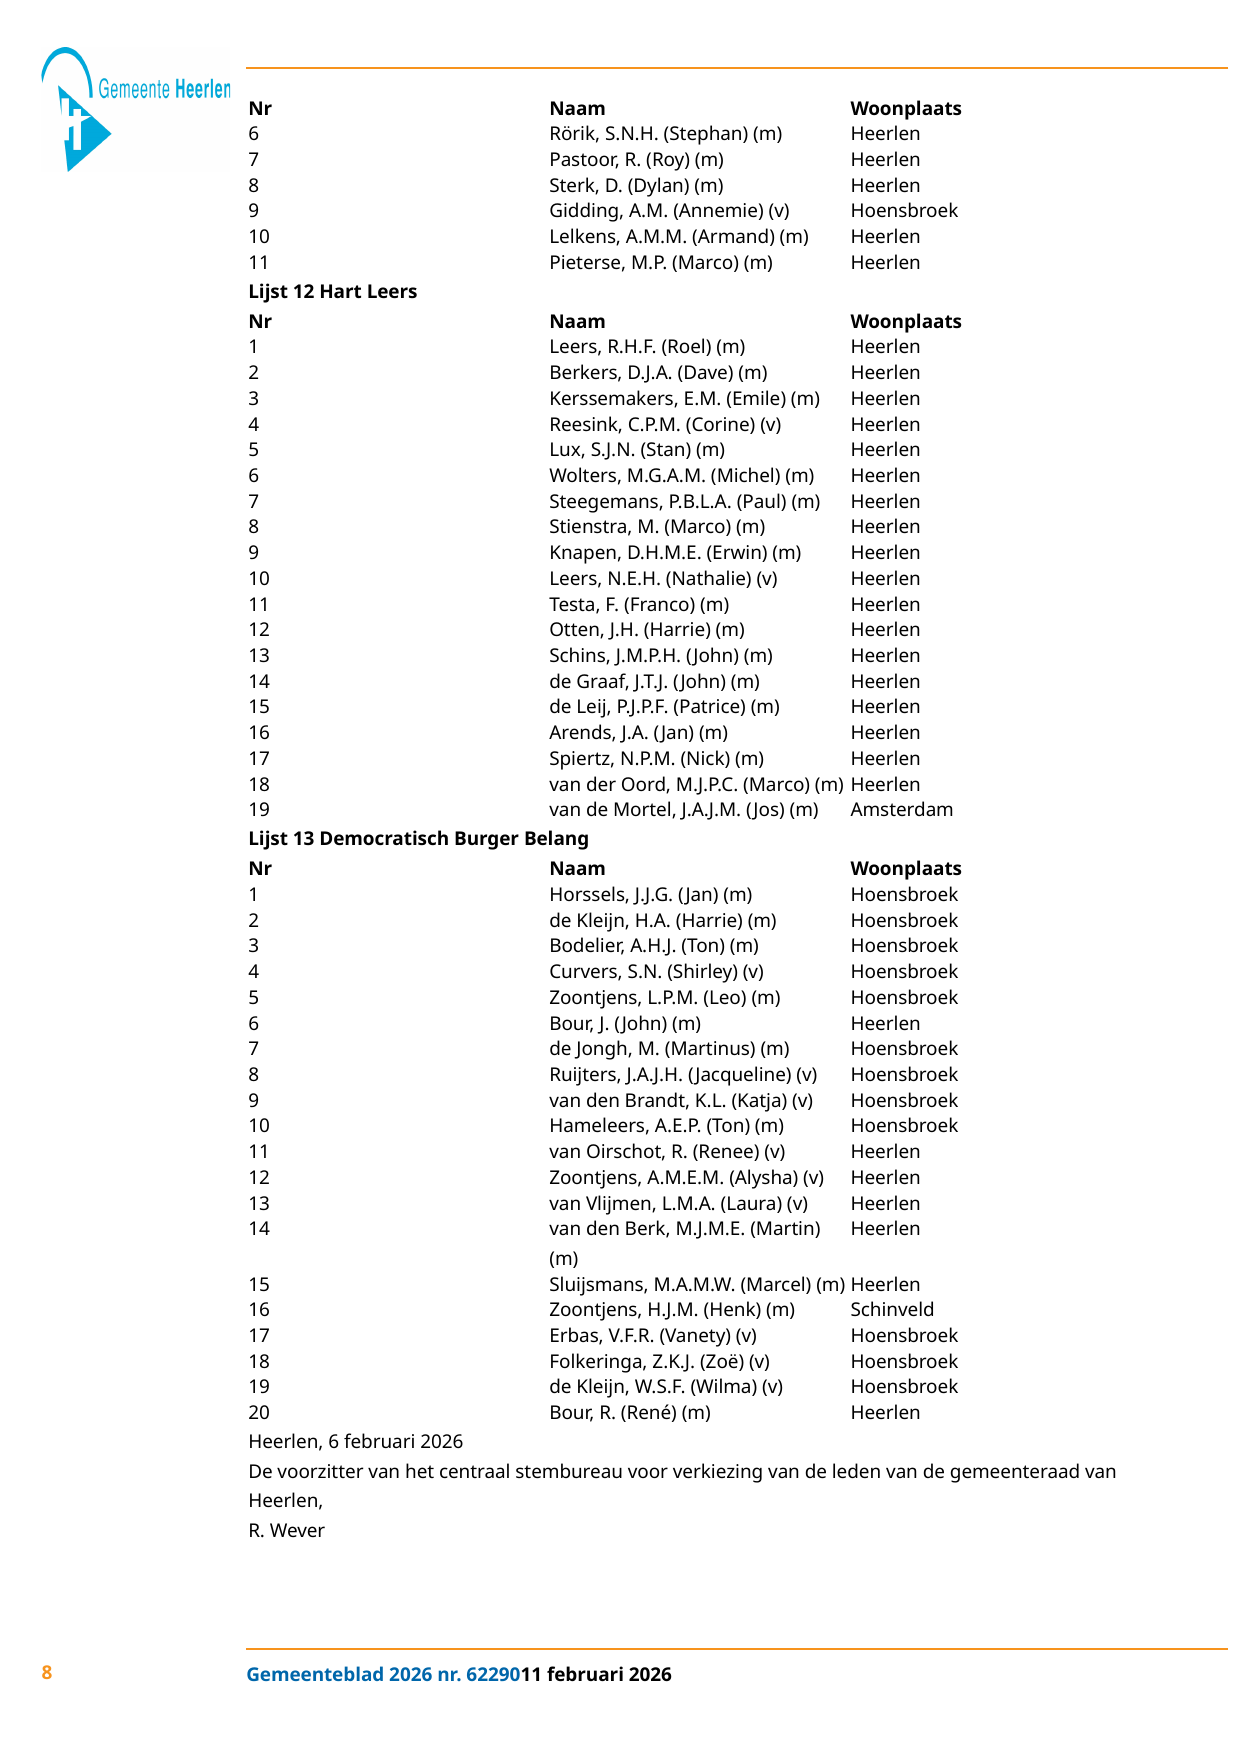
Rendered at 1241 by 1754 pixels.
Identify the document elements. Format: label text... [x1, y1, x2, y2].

text Lijst 12 Hart Leers [248, 278, 1152, 304]
table_cell Heerlen [850, 436, 1152, 462]
table_cell Hoensbroek [850, 1374, 1152, 1399]
table_cell 10 [248, 224, 549, 249]
table_cell 4 [248, 958, 549, 984]
table_cell Heerlen [850, 745, 1152, 771]
table_cell Hoensbroek [850, 1322, 1152, 1348]
table_cell Pastoor, R. (Roy) (m) [549, 146, 850, 172]
table_cell Schinveld [850, 1297, 1152, 1322]
table_cell Heerlen [850, 539, 1152, 565]
table_cell Heerlen [850, 1271, 1152, 1297]
table_cell Curvers, S.N. (Shirley) (v) [549, 958, 850, 984]
table_cell Leers, R.H.F. (Roel) (m) [549, 334, 850, 359]
table_cell 20 [248, 1400, 549, 1425]
table_cell Pieterse, M.P. (Marco) (m) [549, 249, 850, 275]
table_cell Heerlen [850, 694, 1152, 719]
table_cell Hoensbroek [850, 1061, 1152, 1087]
table_cell 11 [248, 1138, 549, 1164]
table_cell 15 [248, 1271, 549, 1297]
table_cell 14 [248, 668, 549, 694]
table_cell Knapen, D.H.M.E. (Erwin) (m) [549, 539, 850, 565]
table_cell Zoontjens, H.J.M. (Henk) (m) [549, 1297, 850, 1322]
table_cell Kerssemakers, E.M. (Emile) (m) [549, 385, 850, 411]
table_cell Heerlen [850, 488, 1152, 514]
table_cell Bodelier, A.H.J. (Ton) (m) [549, 933, 850, 958]
table_cell van der Oord, M.J.P.C. (Marco) (m) [549, 771, 850, 797]
table_header Naam [549, 95, 850, 121]
table_cell 19 [248, 1374, 549, 1399]
table_cell 9 [248, 198, 549, 223]
table_cell 17 [248, 1322, 549, 1348]
table_cell 17 [248, 745, 549, 771]
table_cell Heerlen [850, 1010, 1152, 1035]
table_cell van den Berk, M.J.M.E. (Martin) (m) [549, 1216, 850, 1271]
picture [41, 47, 231, 172]
table_cell Ruijters, J.A.J.H. (Jacqueline) (v) [549, 1061, 850, 1087]
table_header Naam [549, 308, 850, 333]
table_cell Heerlen [850, 1190, 1152, 1216]
table_cell Amsterdam [850, 797, 1152, 822]
table_cell Sterk, D. (Dylan) (m) [549, 172, 850, 198]
table_cell 6 [248, 121, 549, 146]
table_cell van de Mortel, J.A.J.M. (Jos) (m) [549, 797, 850, 822]
table_cell Heerlen [850, 224, 1152, 249]
table_cell 10 [248, 565, 549, 591]
table_cell 5 [248, 984, 549, 1010]
table_cell Hoensbroek [850, 1035, 1152, 1061]
table_cell van den Brandt, K.L. (Katja) (v) [549, 1087, 850, 1113]
table_cell Zoontjens, A.M.E.M. (Alysha) (v) [549, 1164, 850, 1190]
table_cell Stienstra, M. (Marco) (m) [549, 514, 850, 539]
table_header Woonplaats [850, 855, 1152, 881]
table_cell 16 [248, 720, 549, 745]
table_cell Lux, S.J.N. (Stan) (m) [549, 436, 850, 462]
table_cell Hoensbroek [850, 1087, 1152, 1113]
table_cell Heerlen [850, 642, 1152, 668]
table_cell Bour, R. (René) (m) [549, 1400, 850, 1425]
table_cell Reesink, C.P.M. (Corine) (v) [549, 411, 850, 436]
table_cell de Kleijn, W.S.F. (Wilma) (v) [549, 1374, 850, 1399]
table_cell Lelkens, A.M.M. (Armand) (m) [549, 224, 850, 249]
table_cell de Graaf, J.T.J. (John) (m) [549, 668, 850, 694]
table_cell Hoensbroek [850, 881, 1152, 907]
table_cell Heerlen [850, 249, 1152, 275]
table_cell Erbas, V.F.R. (Vanety) (v) [549, 1322, 850, 1348]
table_header Nr [248, 95, 549, 121]
table_cell 11 [248, 249, 549, 275]
table_cell 12 [248, 1164, 549, 1190]
table_cell 19 [248, 797, 549, 822]
table_cell Hoensbroek [850, 198, 1152, 223]
table_cell 5 [248, 436, 549, 462]
table_cell Folkeringa, Z.K.J. (Zoë) (v) [549, 1348, 850, 1374]
table_cell Heerlen [850, 359, 1152, 385]
table_cell Heerlen [850, 172, 1152, 198]
table_header Nr [248, 855, 549, 881]
table_cell Hoensbroek [850, 1113, 1152, 1138]
table_cell 13 [248, 642, 549, 668]
table_cell 4 [248, 411, 549, 436]
table_cell Heerlen [850, 1138, 1152, 1164]
table_cell 8 [248, 172, 549, 198]
table_cell Heerlen [850, 771, 1152, 797]
table_cell Bour, J. (John) (m) [549, 1010, 850, 1035]
table_cell Arends, J.A. (Jan) (m) [549, 720, 850, 745]
table_cell Heerlen [850, 462, 1152, 488]
table_cell 1 [248, 334, 549, 359]
table_header Woonplaats [850, 95, 1152, 121]
table_cell 1 [248, 881, 549, 907]
table_cell Heerlen [850, 668, 1152, 694]
table_cell Hoensbroek [850, 907, 1152, 932]
table_cell Heerlen [850, 146, 1152, 172]
table_cell 18 [248, 771, 549, 797]
table_cell 2 [248, 359, 549, 385]
table_cell 16 [248, 1297, 549, 1322]
table_cell de Leij, P.J.P.F. (Patrice) (m) [549, 694, 850, 719]
table_cell Zoontjens, L.P.M. (Leo) (m) [549, 984, 850, 1010]
table_cell Heerlen [850, 1216, 1152, 1271]
table_cell 11 [248, 591, 549, 617]
table_cell Hoensbroek [850, 958, 1152, 984]
table_cell Heerlen [850, 411, 1152, 436]
table_cell Gidding, A.M. (Annemie) (v) [549, 198, 850, 223]
table_cell Horssels, J.J.G. (Jan) (m) [549, 881, 850, 907]
table_cell Heerlen [850, 1164, 1152, 1190]
table_cell 7 [248, 146, 549, 172]
table_cell Heerlen [850, 720, 1152, 745]
table_cell Berkers, D.J.A. (Dave) (m) [549, 359, 850, 385]
table_cell Leers, N.E.H. (Nathalie) (v) [549, 565, 850, 591]
table_cell Spiertz, N.P.M. (Nick) (m) [549, 745, 850, 771]
table_cell 7 [248, 1035, 549, 1061]
table_cell 12 [248, 617, 549, 642]
table_cell 18 [248, 1348, 549, 1374]
table_header Naam [549, 855, 850, 881]
table_cell 8 [248, 1061, 549, 1087]
table_cell 9 [248, 1087, 549, 1113]
table_cell van Oirschot, R. (Renee) (v) [549, 1138, 850, 1164]
table_cell 15 [248, 694, 549, 719]
table_cell de Kleijn, H.A. (Harrie) (m) [549, 907, 850, 932]
table_cell Heerlen [850, 334, 1152, 359]
table_cell 2 [248, 907, 549, 932]
table_cell Heerlen [850, 121, 1152, 146]
table_cell 3 [248, 385, 549, 411]
table_cell Heerlen [850, 591, 1152, 617]
table_cell Steegemans, P.B.L.A. (Paul) (m) [549, 488, 850, 514]
table_cell Heerlen [850, 1400, 1152, 1425]
table_cell de Jongh, M. (Martinus) (m) [549, 1035, 850, 1061]
table_cell Heerlen [850, 514, 1152, 539]
table_cell 13 [248, 1190, 549, 1216]
table_cell Otten, J.H. (Harrie) (m) [549, 617, 850, 642]
table_cell 9 [248, 539, 549, 565]
table_cell Sluijsmans, M.A.M.W. (Marcel) (m) [549, 1271, 850, 1297]
table_cell 6 [248, 1010, 549, 1035]
table_cell 6 [248, 462, 549, 488]
table_cell 10 [248, 1113, 549, 1138]
table_cell Hoensbroek [850, 1348, 1152, 1374]
table_cell Hoensbroek [850, 984, 1152, 1010]
text R. Wever [248, 1517, 1152, 1543]
table_cell 8 [248, 514, 549, 539]
picture [41, 47, 59, 70]
table_cell Heerlen [850, 617, 1152, 642]
text De voorzitter van het centraal stembureau voor verkiezing van de leden van de gemeenteraad van Heerlen, [248, 1458, 1152, 1513]
text Lijst 13 Democratisch Burger Belang [248, 826, 1152, 851]
table_header Woonplaats [850, 308, 1152, 333]
table_cell Rörik, S.N.H. (Stephan) (m) [549, 121, 850, 146]
table_cell 14 [248, 1216, 549, 1271]
table_cell Testa, F. (Franco) (m) [549, 591, 850, 617]
table_cell Hameleers, A.E.P. (Ton) (m) [549, 1113, 850, 1138]
table_cell Hoensbroek [850, 933, 1152, 958]
text Heerlen, 6 februari 2026 [248, 1428, 1152, 1454]
table_cell Heerlen [850, 385, 1152, 411]
table_cell 3 [248, 933, 549, 958]
table_cell Schins, J.M.P.H. (John) (m) [549, 642, 850, 668]
table_cell Wolters, M.G.A.M. (Michel) (m) [549, 462, 850, 488]
table_header Nr [248, 308, 549, 333]
table_cell van Vlijmen, L.M.A. (Laura) (v) [549, 1190, 850, 1216]
table_cell 7 [248, 488, 549, 514]
table_cell Heerlen [850, 565, 1152, 591]
